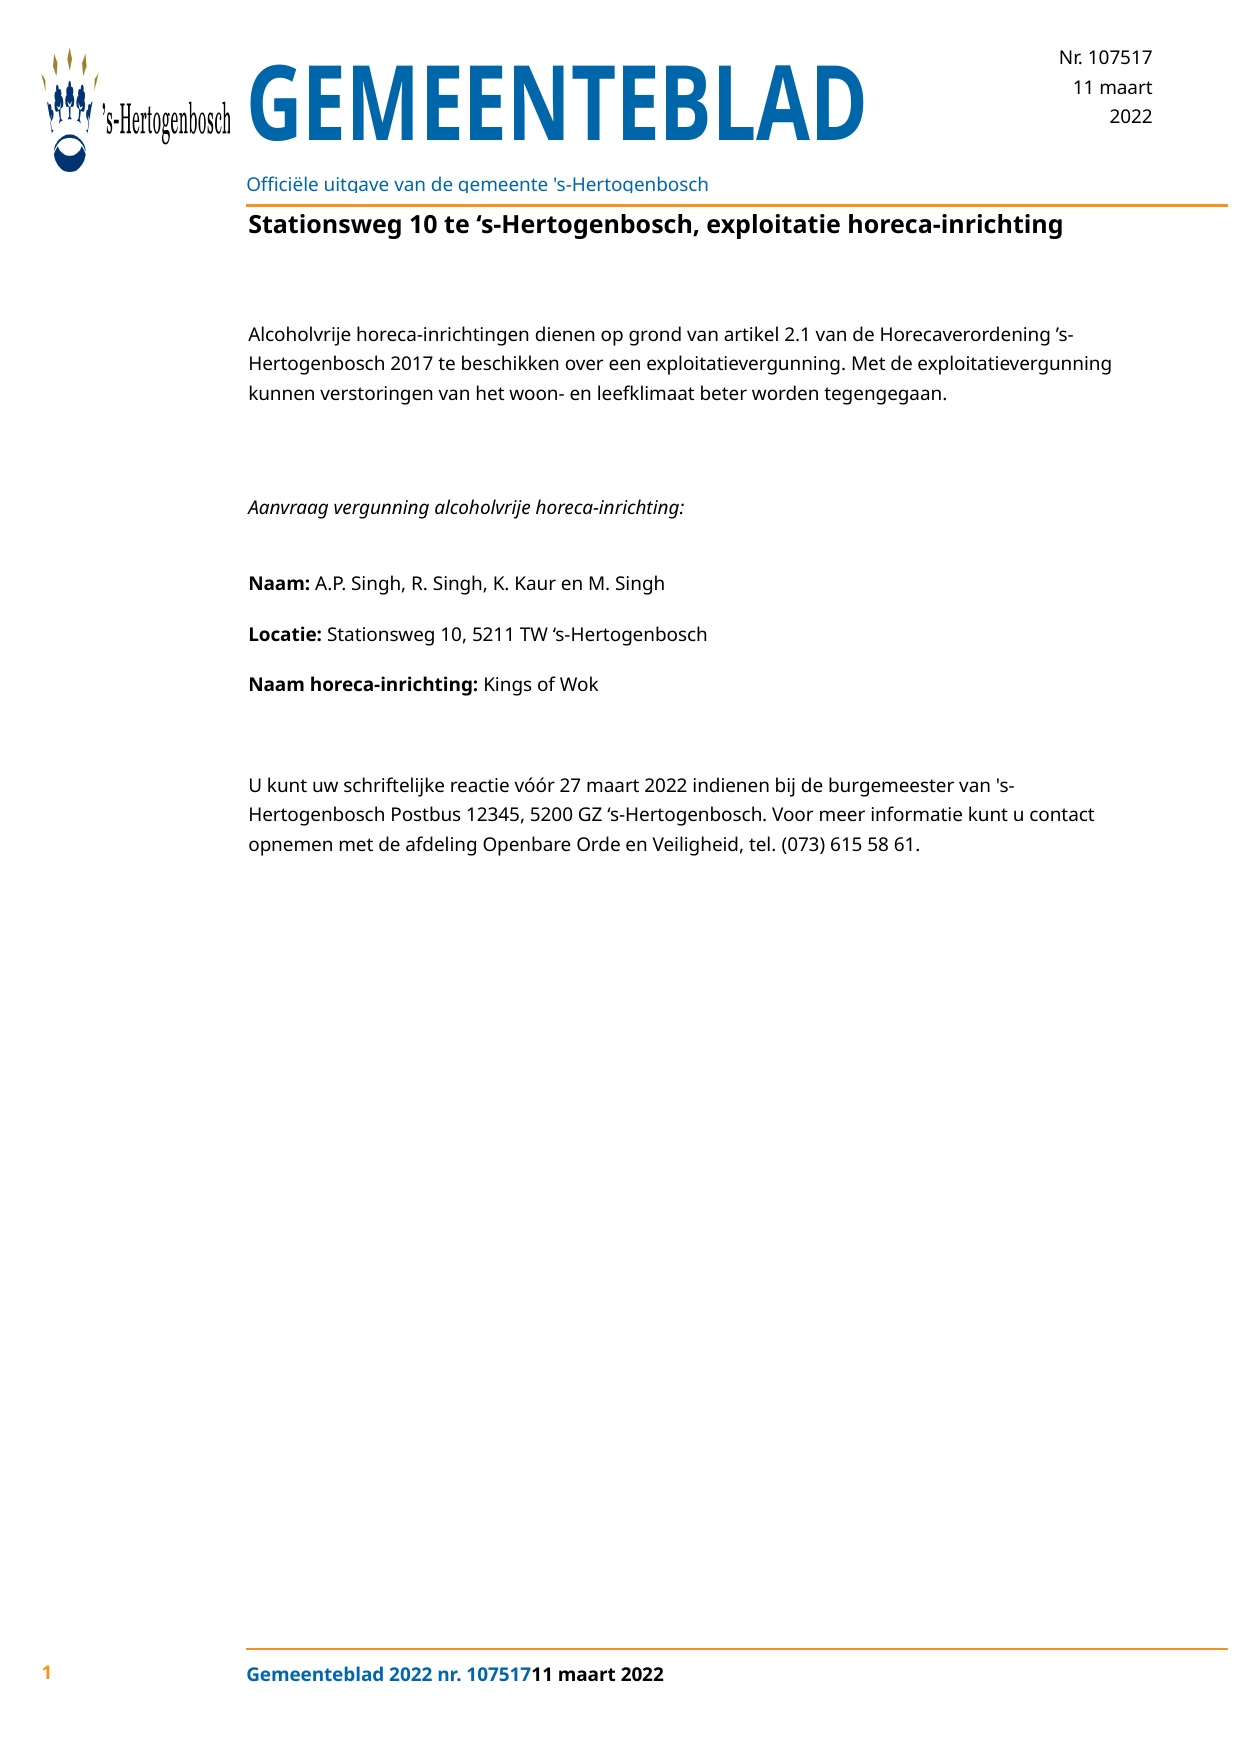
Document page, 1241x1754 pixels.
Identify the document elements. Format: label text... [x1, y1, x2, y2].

picture [41, 47, 231, 172]
text Alcoholvrije horeca-inrichtingen dienen op grond van artikel 2.1 van de Horecaverordening ’s-Hertogenbosch 2017 te beschikken over een exploitatievergunning. Met de exploitatievergunning kunnen verstoringen van het woon- en leefklimaat beter worden tegengegaan. [248, 321, 1152, 406]
text Aanvraag vergunning alcoholvrije horeca-inrichting: [248, 494, 1152, 520]
text Naam horeca-inrichting: Kings of Wok [248, 671, 1152, 697]
text Stationsweg 10 te ‘s-Hertogenbosch, exploitatie horeca-inrichting [248, 207, 1152, 241]
text Locatie: Stationsweg 10, 5211 TW ‘s-Hertogenbosch [248, 621, 1152, 647]
text Naam: A.P. Singh, R. Singh, K. Kaur en M. Singh [248, 570, 1152, 596]
text U kunt uw schriftelijke reactie vóór 27 maart 2022 indienen bij de burgemeester van 's-Hertogenbosch Postbus 12345, 5200 GZ ‘s-Hertogenbosch. Voor meer informatie kunt u contact opnemen met de afdeling Openbare Orde en Veiligheid, tel. (073) 615 58 61. [248, 772, 1152, 857]
